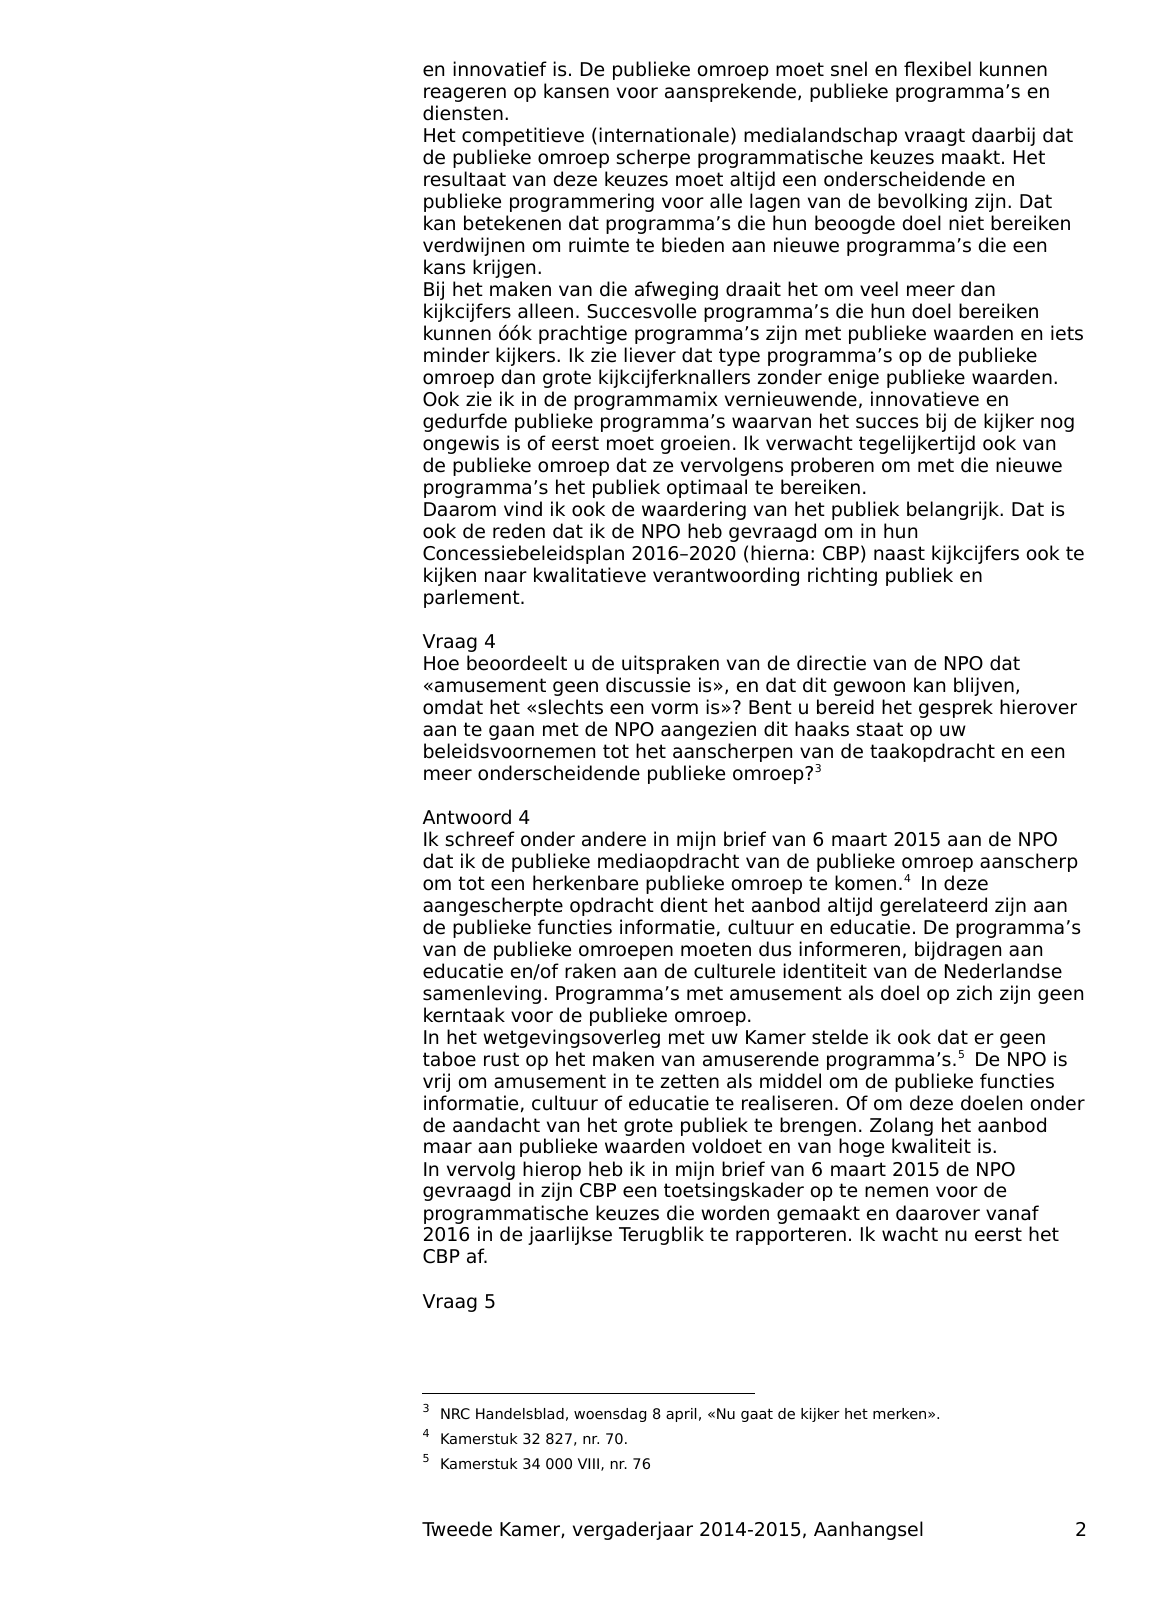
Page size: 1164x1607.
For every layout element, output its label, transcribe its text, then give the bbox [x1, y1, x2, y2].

text NRC Handelsblad, woensdag 8 april, «Nu gaat de kijker het merken». [422, 1402, 1087, 1424]
text Kamerstuk 34 000 VIII, nr. 76 [422, 1452, 1087, 1474]
text In het wetgevingsoverleg met uw Kamer stelde ik ook dat er geen taboe rust op het maken van amuserende programma’s. De NPO is vrij om amusement in te zetten als middel om de publieke functies informatie, cultuur of educatie te realiseren. Of om deze doelen onder de aandacht van het grote publiek te brengen. Zolang het aanbod maar aan publieke waarden voldoet en van hoge kwaliteit is. [422, 1027, 1087, 1158]
text Het competitieve (internationale) medialandschap vraagt daarbij dat de publieke omroep scherpe programmatische keuzes maakt. Het resultaat van deze keuzes moet altijd een onderscheidende en publieke programmering voor alle lagen van de bevolking zijn. Dat kan betekenen dat programma’s die hun beoogde doel niet bereiken verdwijnen om ruimte te bieden aan nieuwe programma’s die een kans krijgen. [422, 125, 1087, 279]
text In vervolg hierop heb ik in mijn brief van 6 maart 2015 de NPO gevraagd in zijn CBP een toetsingskader op te nemen voor de programmatische keuzes die worden gemaakt en daarover vanaf 2016 in de jaarlijkse Terugblik te rapporteren. Ik wacht nu eerst het CBP af. [422, 1158, 1087, 1268]
text Vraag 5 [422, 1291, 1087, 1312]
text Hoe beoordeelt u de uitspraken van de directie van de NPO dat «amusement geen discussie is», en dat dit gewoon kan blijven, omdat het «slechts een vorm is»? Bent u bereid het gesprek hierover aan te gaan met de NPO aangezien dit haaks staat op uw beleidsvoornemen tot het aanscherpen van de taakopdracht en een meer onderscheidende publieke omroep? [422, 653, 1087, 784]
text Ik schreef onder andere in mijn brief van 6 maart 2015 aan de NPO dat ik de publieke mediaopdracht van de publieke omroep aanscherp om tot een herkenbare publieke omroep te komen. In deze aangescherpte opdracht dient het aanbod altijd gerelateerd zijn aan de publieke functies informatie, cultuur en educatie. De programma’s van de publieke omroepen moeten dus informeren, bijdragen aan educatie en/of raken aan de culturele identiteit van de Nederlandse samenleving. Programma’s met amusement als doel op zich zijn geen kerntaak voor de publieke omroep. [422, 829, 1087, 1027]
text Daarom vind ik ook de waardering van het publiek belangrijk. Dat is ook de reden dat ik de NPO heb gevraagd om in hun Concessiebeleidsplan 2016–2020 (hierna: CBP) naast kijkcijfers ook te kijken naar kwalitatieve verantwoording richting publiek en parlement. [422, 499, 1087, 608]
text Antwoord 4 [422, 807, 1087, 829]
text Kamerstuk 32 827, nr. 70. [422, 1427, 1087, 1449]
text en innovatief is. De publieke omroep moet snel en flexibel kunnen reageren op kansen voor aansprekende, publieke programma’s en diensten. [422, 59, 1087, 125]
text Vraag 4 [422, 631, 1087, 653]
text Bij het maken van die afweging draait het om veel meer dan kijkcijfers alleen. Succesvolle programma’s die hun doel bereiken kunnen óók prachtige programma’s zijn met publieke waarden en iets minder kijkers. Ik zie liever dat type programma’s op de publieke omroep dan grote kijkcijferknallers zonder enige publieke waarden. Ook zie ik in de programmamix vernieuwende, innovatieve en gedurfde publieke programma’s waarvan het succes bij de kijker nog ongewis is of eerst moet groeien. Ik verwacht tegelijkertijd ook van de publieke omroep dat ze vervolgens proberen om met die nieuwe programma’s het publiek optimaal te bereiken. [422, 279, 1087, 499]
